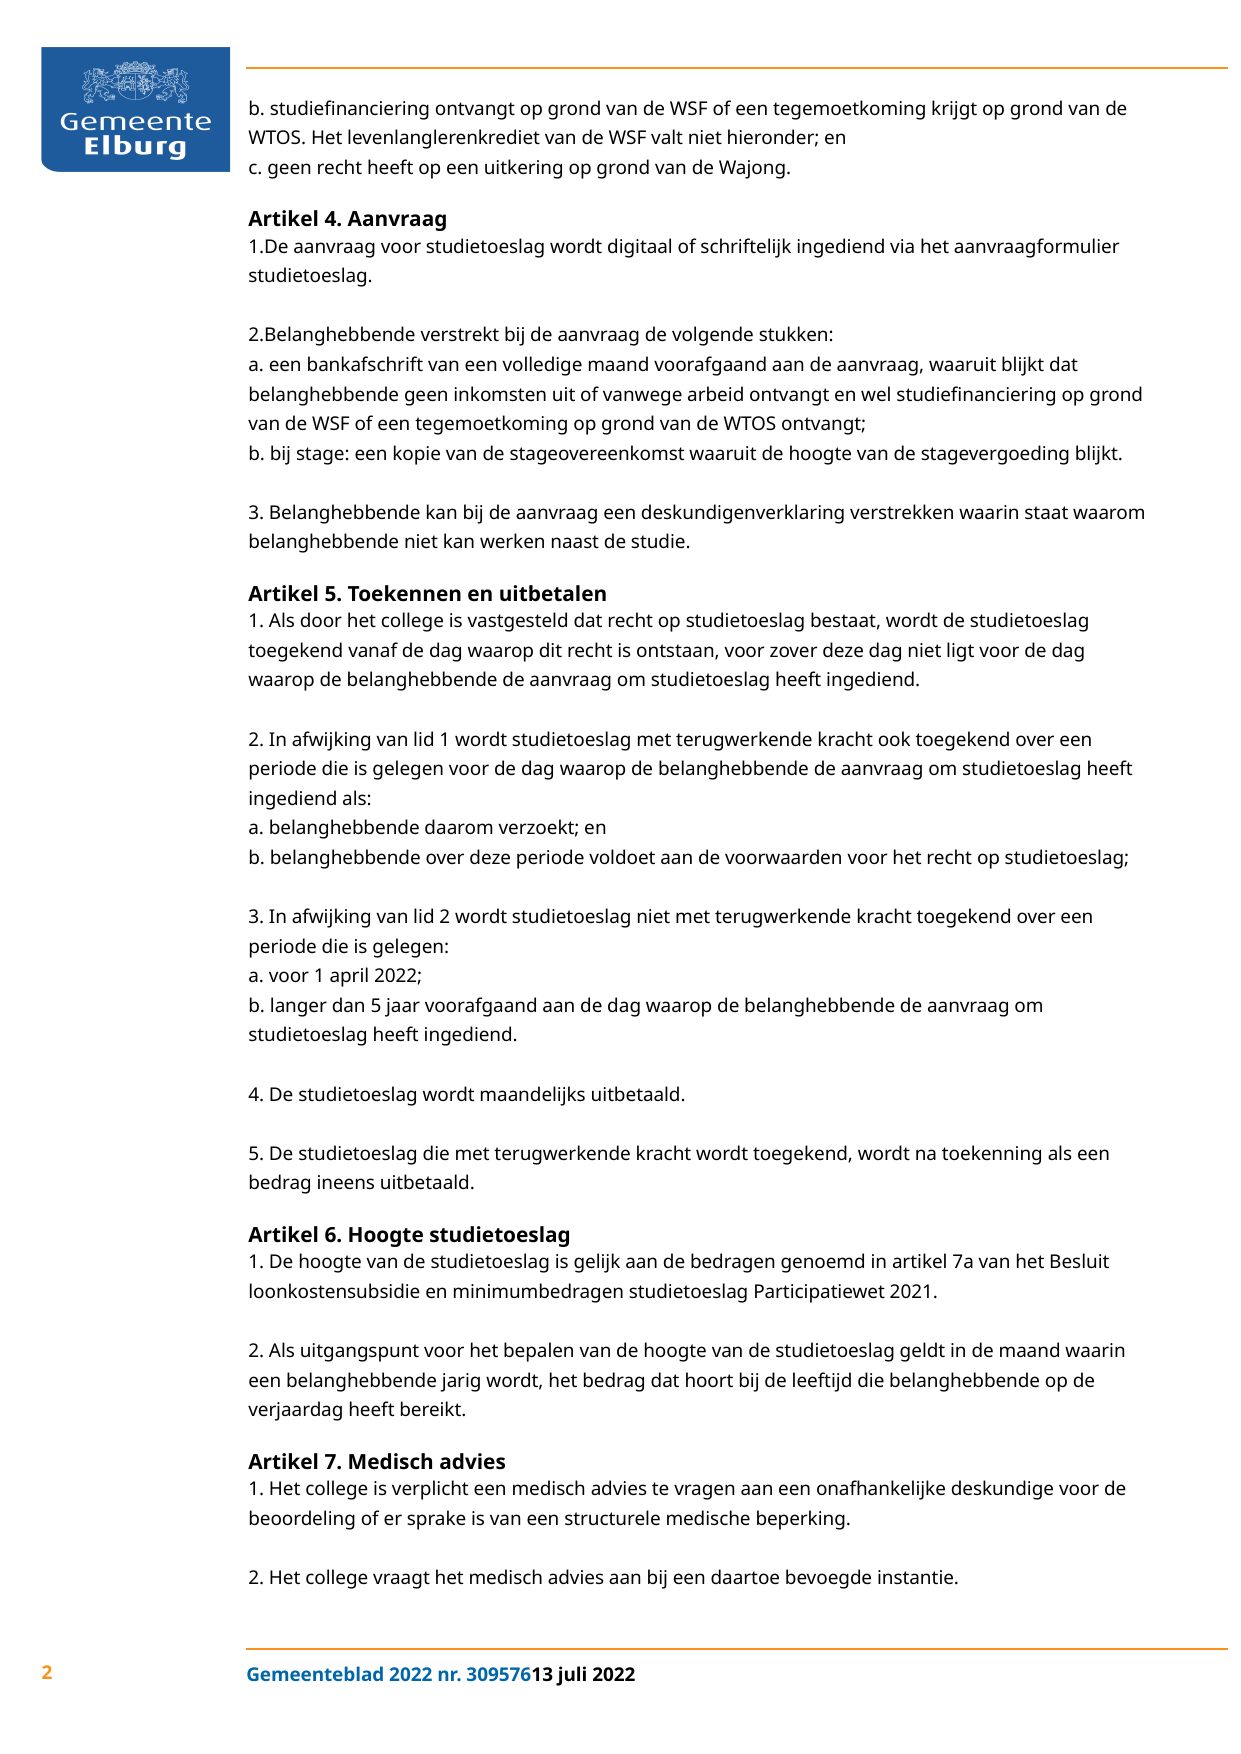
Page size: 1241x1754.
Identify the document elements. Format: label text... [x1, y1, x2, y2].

text 2.Belanghebbende verstrekt bij de aanvraag de volgende stukken: [248, 322, 1152, 347]
text c. geen recht heeft op een uitkering op grond van de Wajong. [248, 154, 1152, 180]
text 5. De studietoeslag die met terugwerkende kracht wordt toegekend, wordt na toekenning als een bedrag ineens uitbetaald. [248, 1140, 1152, 1195]
text b. belanghebbende over deze periode voldoet aan de voorwaarden voor het recht op studietoeslag; [248, 844, 1152, 870]
text a. een bankafschrift van een volledige maand voorafgaand aan de aanvraag, waaruit blijkt dat belanghebbende geen inkomsten uit of vanwege arbeid ontvangt en wel studiefinanciering op grond van de WSF of een tegemoetkoming op grond van de WTOS ontvangt; [248, 351, 1152, 436]
text 2. Als uitgangspunt voor het bepalen van de hoogte van de studietoeslag geldt in de maand waarin een belanghebbende jarig wordt, het bedrag dat hoort bij de leeftijd die belanghebbende op de verjaardag heeft bereikt. [248, 1337, 1152, 1422]
picture [41, 47, 231, 172]
text Artikel 7. Medisch advies [248, 1447, 1152, 1475]
text 1. De hoogte van de studietoeslag is gelijk aan de bedragen genoemd in artikel 7a van het Besluit loonkostensubsidie en minimumbedragen studietoeslag Participatiewet 2021. [248, 1248, 1152, 1304]
text b. langer dan 5 jaar voorafgaand aan de dag waarop de belanghebbende de aanvraag om studietoeslag heeft ingediend. [248, 992, 1152, 1047]
text Artikel 5. Toekennen en uitbetalen [248, 579, 1152, 607]
text 4. De studietoeslag wordt maandelijks uitbetaald. [248, 1081, 1152, 1107]
text 3. In afwijking van lid 2 wordt studietoeslag niet met terugwerkende kracht toegekend over een periode die is gelegen: [248, 903, 1152, 959]
text b. bij stage: een kopie van de stageovereenkomst waaruit de hoogte van de stagevergoeding blijkt. [248, 440, 1152, 466]
text a. voor 1 april 2022; [248, 962, 1152, 988]
text 1. Het college is verplicht een medisch advies te vragen aan een onafhankelijke deskundige voor de beoordeling of er sprake is van een structurele medische beperking. [248, 1475, 1152, 1531]
text 3. Belanghebbende kan bij de aanvraag een deskundigenverklaring verstrekken waarin staat waarom belanghebbende niet kan werken naast de studie. [248, 499, 1152, 554]
text Artikel 6. Hoogte studietoeslag [248, 1220, 1152, 1248]
text 2. Het college vraagt het medisch advies aan bij een daartoe bevoegde instantie. [248, 1564, 1152, 1590]
text a. belanghebbende daarom verzoekt; en [248, 814, 1152, 840]
text 1. Als door het college is vastgesteld dat recht op studietoeslag bestaat, wordt de studietoeslag toegekend vanaf de dag waarop dit recht is ontstaan, voor zover deze dag niet ligt voor de dag waarop de belanghebbende de aanvraag om studietoeslag heeft ingediend. [248, 607, 1152, 692]
text Artikel 4. Aanvraag [248, 204, 1152, 233]
text 1.De aanvraag voor studietoeslag wordt digitaal of schriftelijk ingediend via het aanvraagformulier studietoeslag. [248, 233, 1152, 288]
text b. studiefinanciering ontvangt op grond van de WSF of een tegemoetkoming krijgt op grond van de WTOS. Het levenlanglerenkrediet van de WSF valt niet hieronder; en [248, 95, 1152, 150]
text 2. In afwijking van lid 1 wordt studietoeslag met terugwerkende kracht ook toegekend over een periode die is gelegen voor de dag waarop de belanghebbende de aanvraag om studietoeslag heeft ingediend als: [248, 726, 1152, 811]
